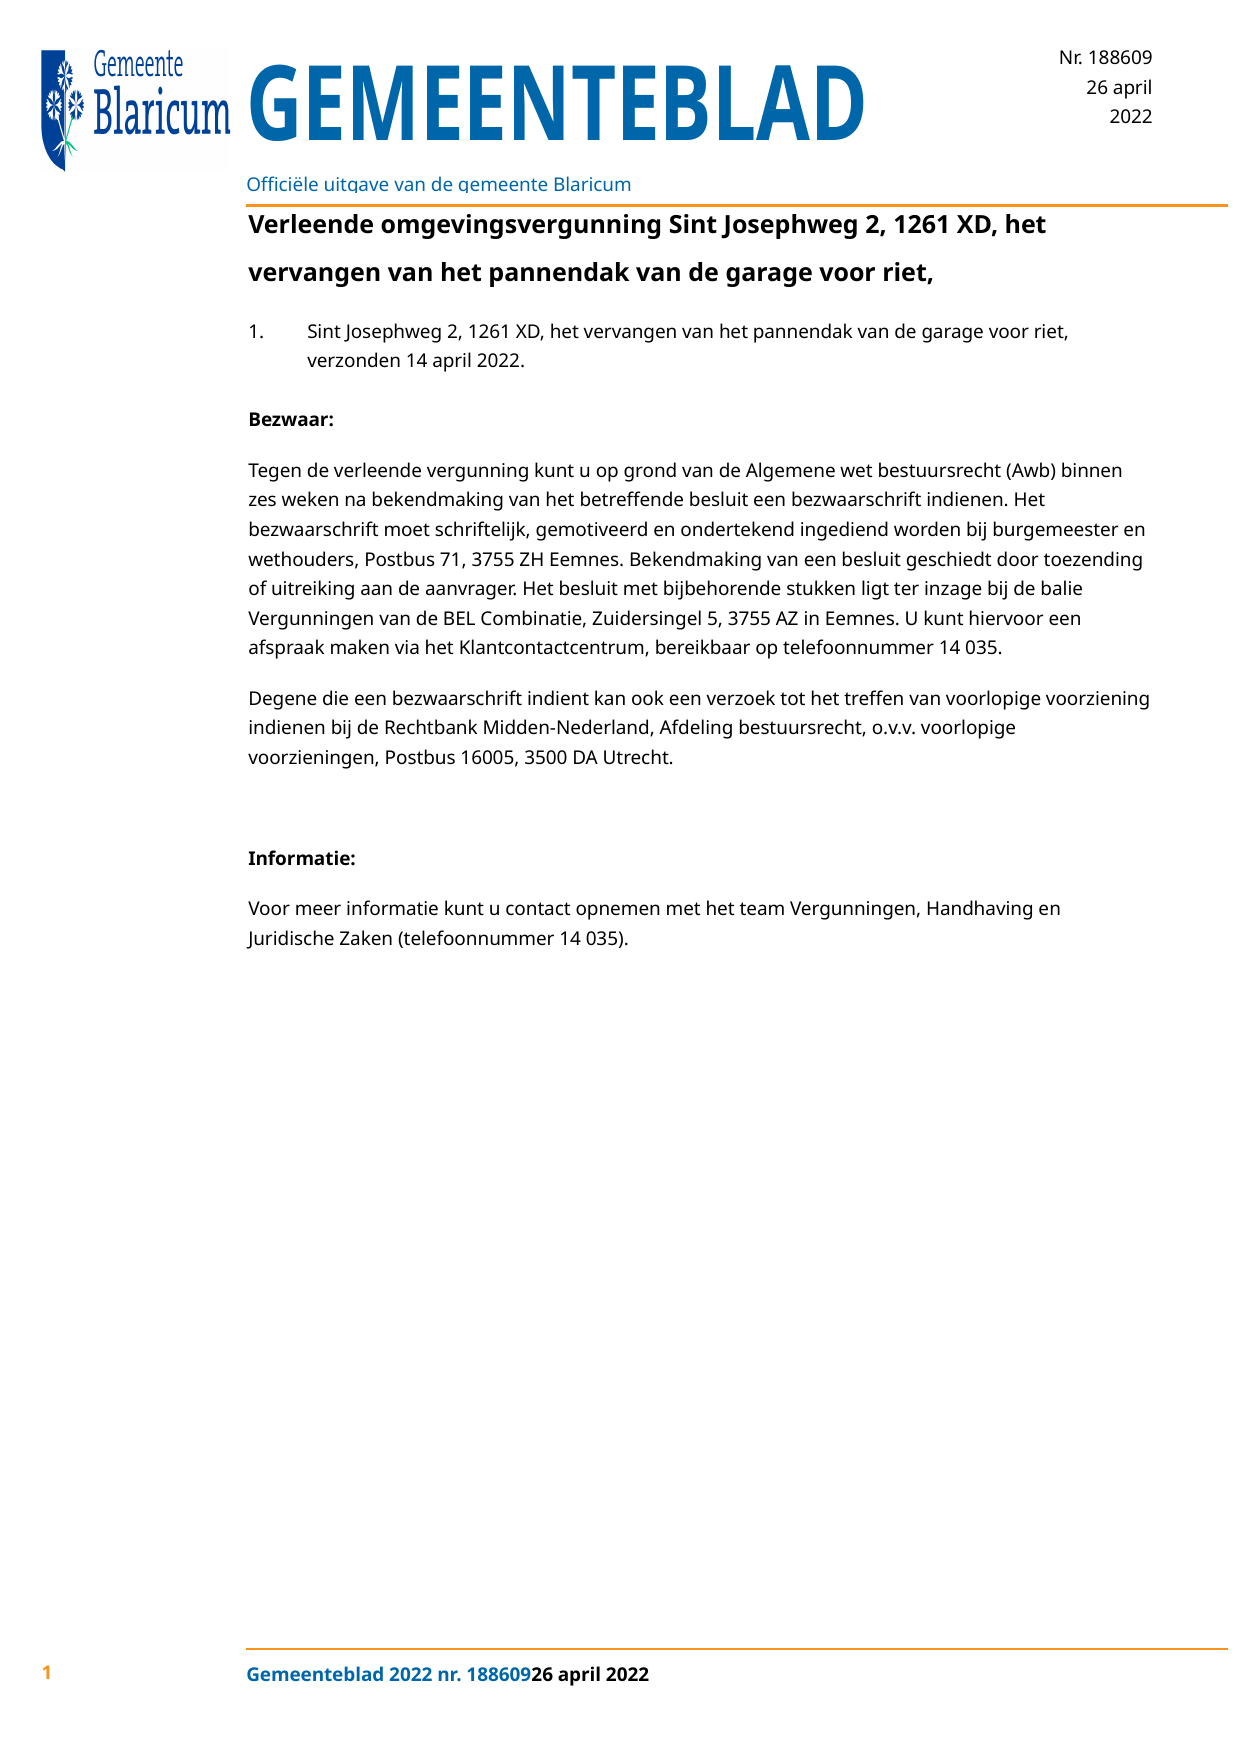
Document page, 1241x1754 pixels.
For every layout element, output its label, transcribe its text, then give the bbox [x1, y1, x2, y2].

text Informatie: [248, 845, 1152, 871]
picture [41, 47, 231, 172]
text Voor meer informatie kunt u contact opnemen met het team Vergunningen, Handhaving en Juridische Zaken (telefoonnummer 14 035). [248, 895, 1152, 951]
text Verleende omgevingsvergunning Sint Josephweg 2, 1261 XD, het vervangen van het pannendak van de garage voor riet, [248, 207, 1152, 288]
text Degene die een bezwaarschrift indient kan ook een verzoek tot het treffen van voorlopige voorziening indienen bij de Rechtbank Midden-Nederland, Afdeling bestuursrecht, o.v.v. voorlopige voorzieningen, Postbus 16005, 3500 DA Utrecht. [248, 685, 1152, 770]
text Tegen de verleende vergunning kunt u op grond van de Algemene wet bestuursrecht (Awb) binnen zes weken na bekendmaking van het betreffende besluit een bezwaarschrift indienen. Het bezwaarschrift moet schriftelijk, gemotiveerd en ondertekend ingediend worden bij burgemeester en wethouders, Postbus 71, 3755 ZH Eemnes. Bekendmaking van een besluit geschiedt door toezending of uitreiking aan de aanvrager. Het besluit met bijbehorende stukken ligt ter inzage bij de balie Vergunningen van de BEL Combinatie, Zuidersingel 5, 3755 AZ in Eemnes. U kunt hiervoor een afspraak maken via het Klantcontactcentrum, bereikbaar op telefoonnummer 14 035. [248, 457, 1152, 660]
list Sint Josephweg 2, 1261 XD, het vervangen van het pannendak van de garage voor riet, verzonden 14 april 2022. [248, 318, 1152, 373]
text Bezwaar: [248, 407, 1152, 432]
